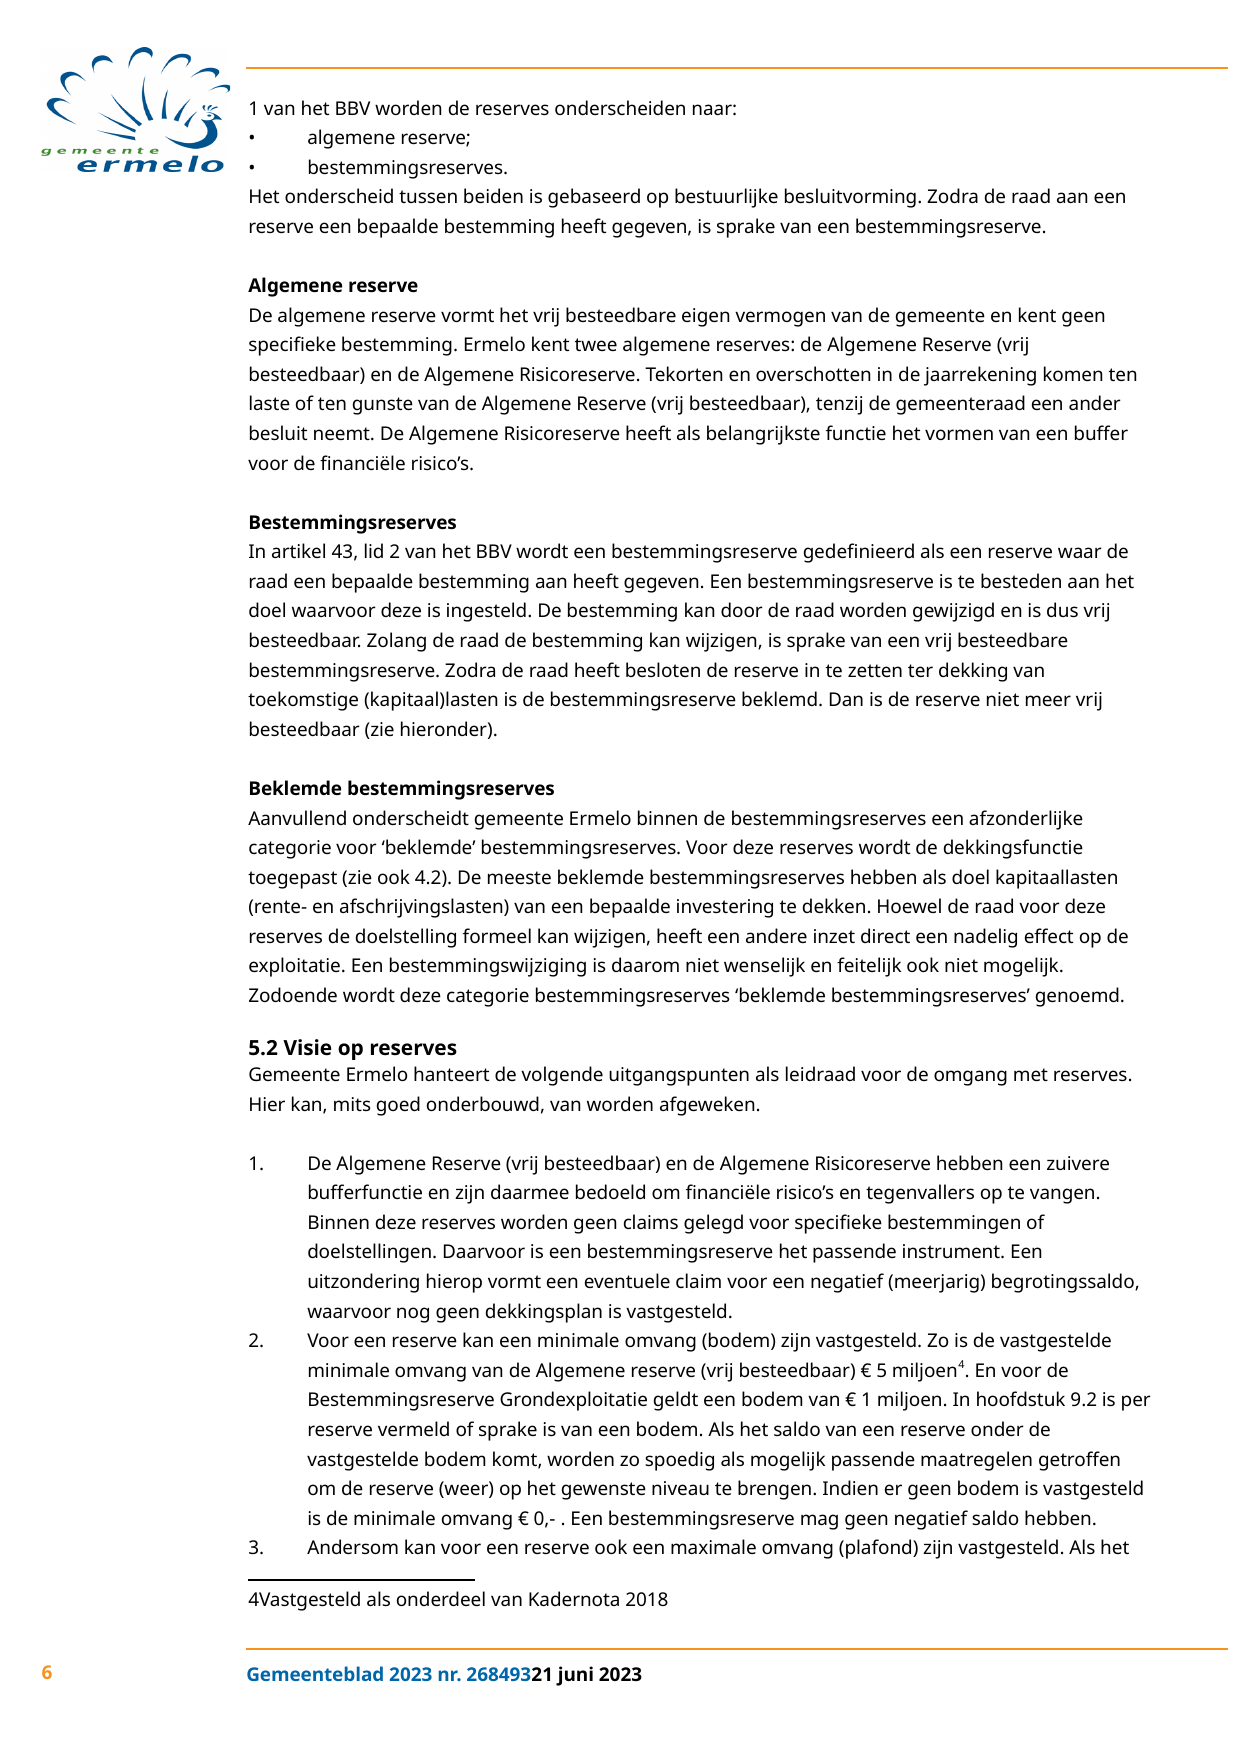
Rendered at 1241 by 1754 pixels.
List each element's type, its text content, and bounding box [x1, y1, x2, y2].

text In artikel 43, lid 2 van het BBV wordt een bestemmingsreserve gedefinieerd als een reserve waar de raad een bepaalde bestemming aan heeft gegeven. Een bestemmingsreserve is te besteden aan het doel waarvoor deze is ingesteld. De bestemming kan door de raad worden gewijzigd en is dus vrij besteedbaar. Zolang de raad de bestemming kan wijzigen, is sprake van een vrij besteedbare bestemmingsreserve. Zodra de raad heeft besloten de reserve in te zetten ter dekking van toekomstige (kapitaal)lasten is de bestemmingsreserve beklemd. Dan is de reserve niet meer vrij besteedbaar (zie hieronder). [248, 538, 1152, 742]
text Bestemmingsreserves [248, 509, 1152, 535]
text Het onderscheid tussen beiden is gebaseerd op bestuurlijke besluitvorming. Zodra de raad aan een reserve een bepaalde bestemming heeft gegeven, is sprake van een bestemmingsreserve. [248, 183, 1152, 239]
list Vastgesteld als onderdeel van Kadernota 2018 [248, 1586, 1152, 1612]
text Gemeente Ermelo hanteert de volgende uitgangspunten als leidraad voor de omgang met reserves. Hier kan, mits goed onderbouwd, van worden afgeweken. [248, 1061, 1152, 1116]
text Algemene reserve [248, 272, 1152, 298]
text 5.2 Visie op reserves [248, 1033, 1152, 1061]
text Beklemde bestemmingsreserves [248, 775, 1152, 801]
list De Algemene Reserve (vrij besteedbaar) en de Algemene Risicoreserve hebben een zuivere bufferfunctie en zijn daarmee bedoeld om financiële risico’s en tegenvallers op te vangen. Binnen deze reserves worden geen claims gelegd voor specifieke bestemmingen of doelstellingen. Daarvoor is een bestemmingsreserve het passende instrument. Een uitzondering hierop vormt een eventuele claim voor een negatief (meerjarig) begrotingssaldo, waarvoor nog geen dekkingsplan is vastgesteld. [248, 1150, 1152, 1323]
text 1 van het BBV worden de reserves onderscheiden naar: [248, 95, 1152, 121]
list Andersom kan voor een reserve ook een maximale omvang (plafond) zijn vastgesteld. Als het [248, 1534, 1152, 1560]
picture [41, 47, 231, 172]
list bestemmingsreserves. [248, 154, 1152, 180]
list Voor een reserve kan een minimale omvang (bodem) zijn vastgesteld. Zo is de vastgestelde minimale omvang van de Algemene reserve (vrij besteedbaar) € 5 miljoen. En voor de Bestemmingsreserve Grondexploitatie geldt een bodem van € 1 miljoen. In hoofdstuk 9.2 is per reserve vermeld of sprake is van een bodem. Als het saldo van een reserve onder de vastgestelde bodem komt, worden zo spoedig als mogelijk passende maatregelen getroffen om de reserve (weer) op het gewenste niveau te brengen. Indien er geen bodem is vastgesteld is de minimale omvang € 0,- . Een bestemmingsreserve mag geen negatief saldo hebben. [248, 1327, 1152, 1531]
list algemene reserve; [248, 124, 1152, 150]
text De algemene reserve vormt het vrij besteedbare eigen vermogen van de gemeente en kent geen specifieke bestemming. Ermelo kent twee algemene reserves: de Algemene Reserve (vrij besteedbaar) en de Algemene Risicoreserve. Tekorten en overschotten in de jaarrekening komen ten laste of ten gunste van de Algemene Reserve (vrij besteedbaar), tenzij de gemeenteraad een ander besluit neemt. De Algemene Risicoreserve heeft als belangrijkste functie het vormen van een buffer voor de financiële risico’s. [248, 302, 1152, 476]
text Aanvullend onderscheidt gemeente Ermelo binnen de bestemmingsreserves een afzonderlijke categorie voor ‘beklemde’ bestemmingsreserves. Voor deze reserves wordt de dekkingsfunctie toegepast (zie ook 4.2). De meeste beklemde bestemmingsreserves hebben als doel kapitaallasten (rente- en afschrijvingslasten) van een bepaalde investering te dekken. Hoewel de raad voor deze reserves de doelstelling formeel kan wijzigen, heeft een andere inzet direct een nadelig effect op de exploitatie. Een bestemmingswijziging is daarom niet wenselijk en feitelijk ook niet mogelijk. Zodoende wordt deze categorie bestemmingsreserves ‘beklemde bestemmingsreserves’ genoemd. [248, 805, 1152, 1008]
